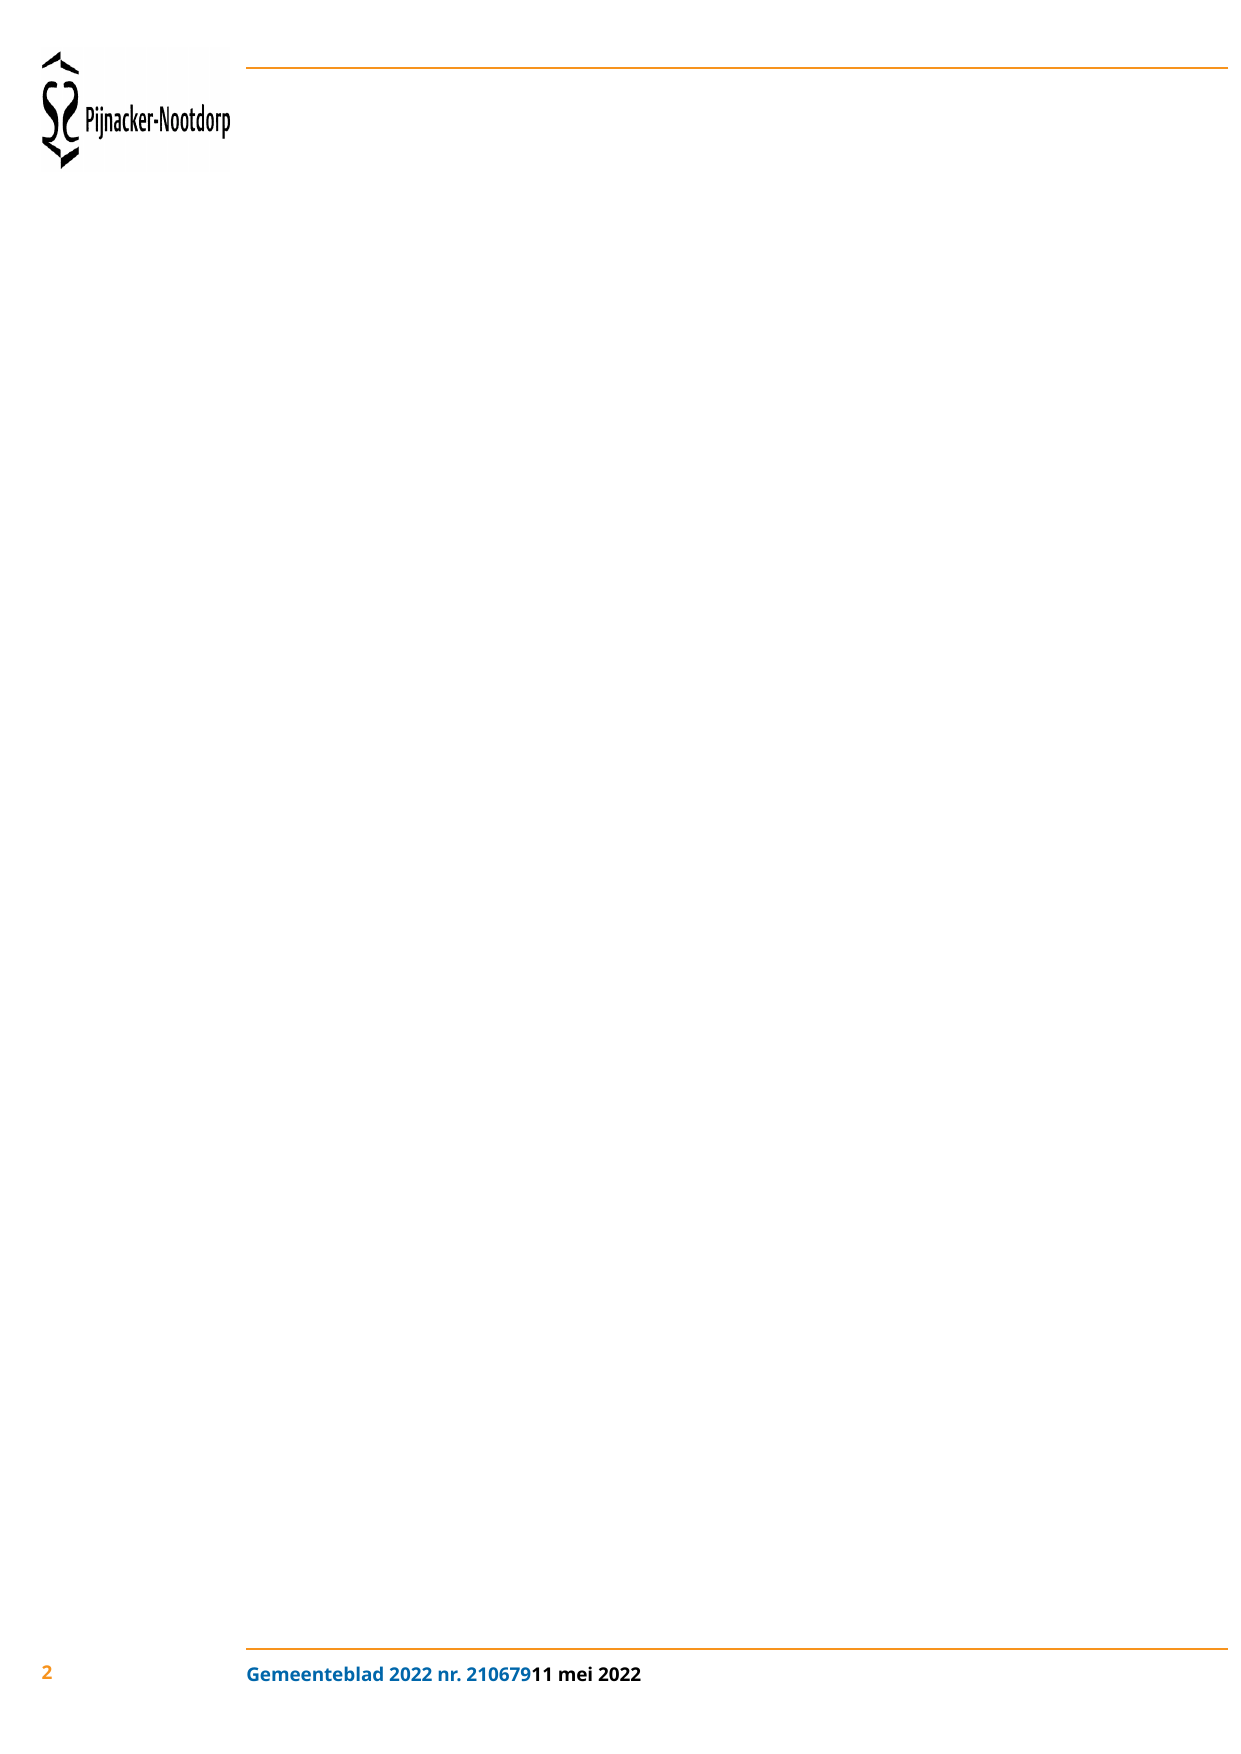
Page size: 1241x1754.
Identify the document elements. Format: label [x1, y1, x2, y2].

picture [41, 47, 231, 172]
